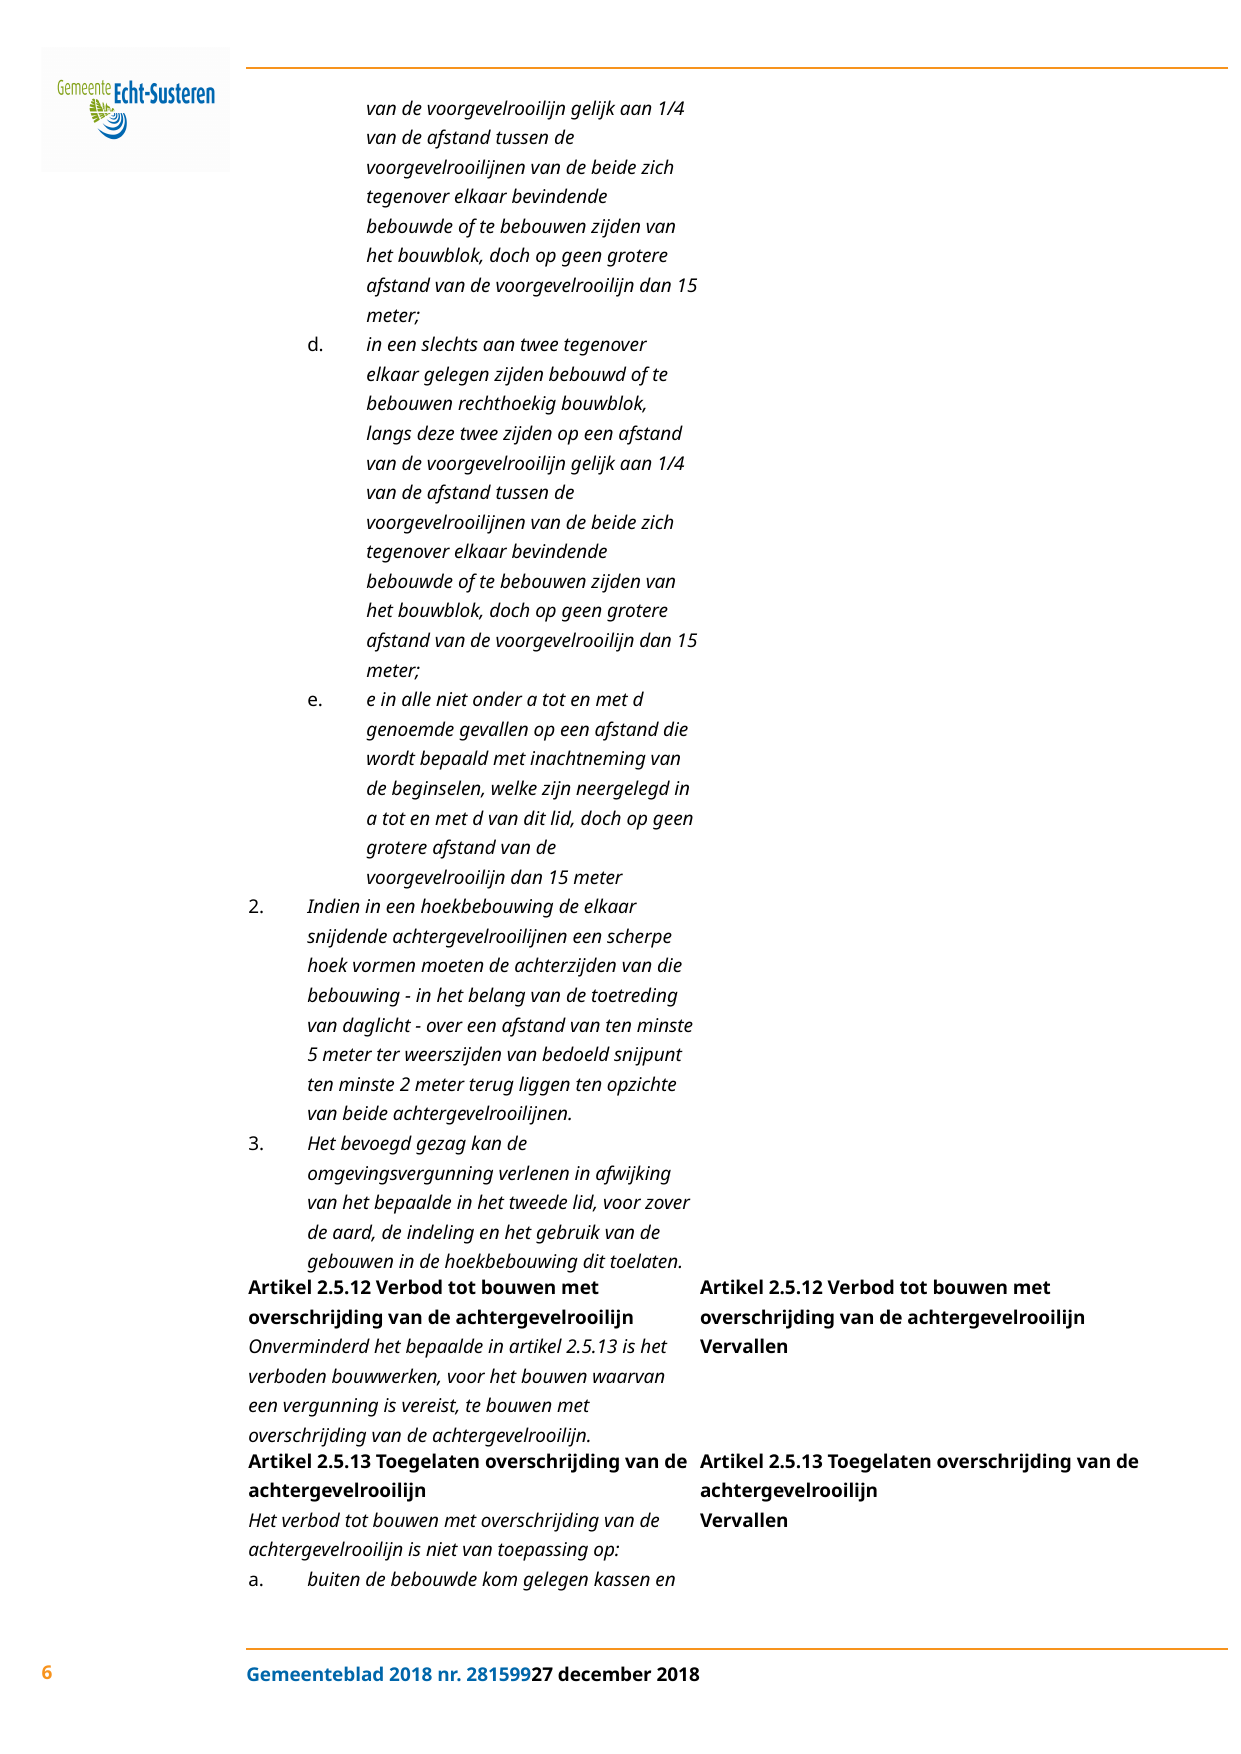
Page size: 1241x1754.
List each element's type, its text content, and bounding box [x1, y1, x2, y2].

picture [41, 47, 231, 172]
table_cell Artikel 2.5.13 Toegelaten overschrijding van de achtergevelrooilijn Het verbod tot bouwen met overschrijding van de achtergevelrooilijn is niet van toepassing op: buiten de bebouwde kom gelegen kassen en [248, 1448, 700, 1592]
table_cell Artikel 2.5.12 Verbod tot bouwen met overschrijding van de achtergevelrooilijn Onverminderd het bepaalde in artikel 2.5.13 is het verboden bouwwerken, voor het bouwen waarvan een vergunning is vereist, te bouwen met overschrijding van de achtergevelrooilijn. [248, 1274, 700, 1448]
table_cell Artikel 2.5.13 Toegelaten overschrijding van de achtergevelrooilijn Vervallen [700, 1448, 1152, 1592]
table_cell [700, 95, 1152, 1274]
table_cell Artikel 2.5.12 Verbod tot bouwen met overschrijding van de achtergevelrooilijn Vervallen [700, 1274, 1152, 1448]
table_cell van de voorgevelrooilijn gelijk aan 1/4 van de afstand tussen de voorgevelrooilijnen van de beide zich tegenover elkaar bevindende bebouwde of te bebouwen zijden van het bouwblok, doch op geen grotere afstand van de voorgevelrooilijn dan 15 meter; in een slechts aan twee tegenover elkaar gelegen zijden bebouwd of te bebouwen rechthoekig bouwblok, langs deze twee zijden op een afstand van de voorgevelrooilijn gelijk aan 1/4 van de afstand tussen de voorgevelrooilijnen van de beide zich tegenover elkaar bevindende bebouwde of te bebouwen zijden van het bouwblok, doch op geen grotere afstand van de voorgevelrooilijn dan 15 meter; e in alle niet onder a tot en met d genoemde gevallen op een afstand die wordt bepaald met inachtneming van de beginselen, welke zijn neergelegd in a tot en met d van dit lid, doch op geen grotere afstand van de voorgevelrooilijn dan 15 meter Indien in een hoekbebouwing de elkaar snijdende achtergevelrooilijnen een scherpe hoek vormen moeten de achterzijden van die bebouwing - in het belang van de toetreding van daglicht - over een afstand van ten minste 5 meter ter weerszijden van bedoeld snijpunt ten minste 2 meter terug liggen ten opzichte van beide achtergevelrooilijnen. Het bevoegd gezag kan de omgevingsvergunning verlenen in afwijking van het bepaalde in het tweede lid, voor zover de aard, de indeling en het gebruik van de gebouwen in de hoekbebouwing dit toelaten. [248, 95, 700, 1274]
